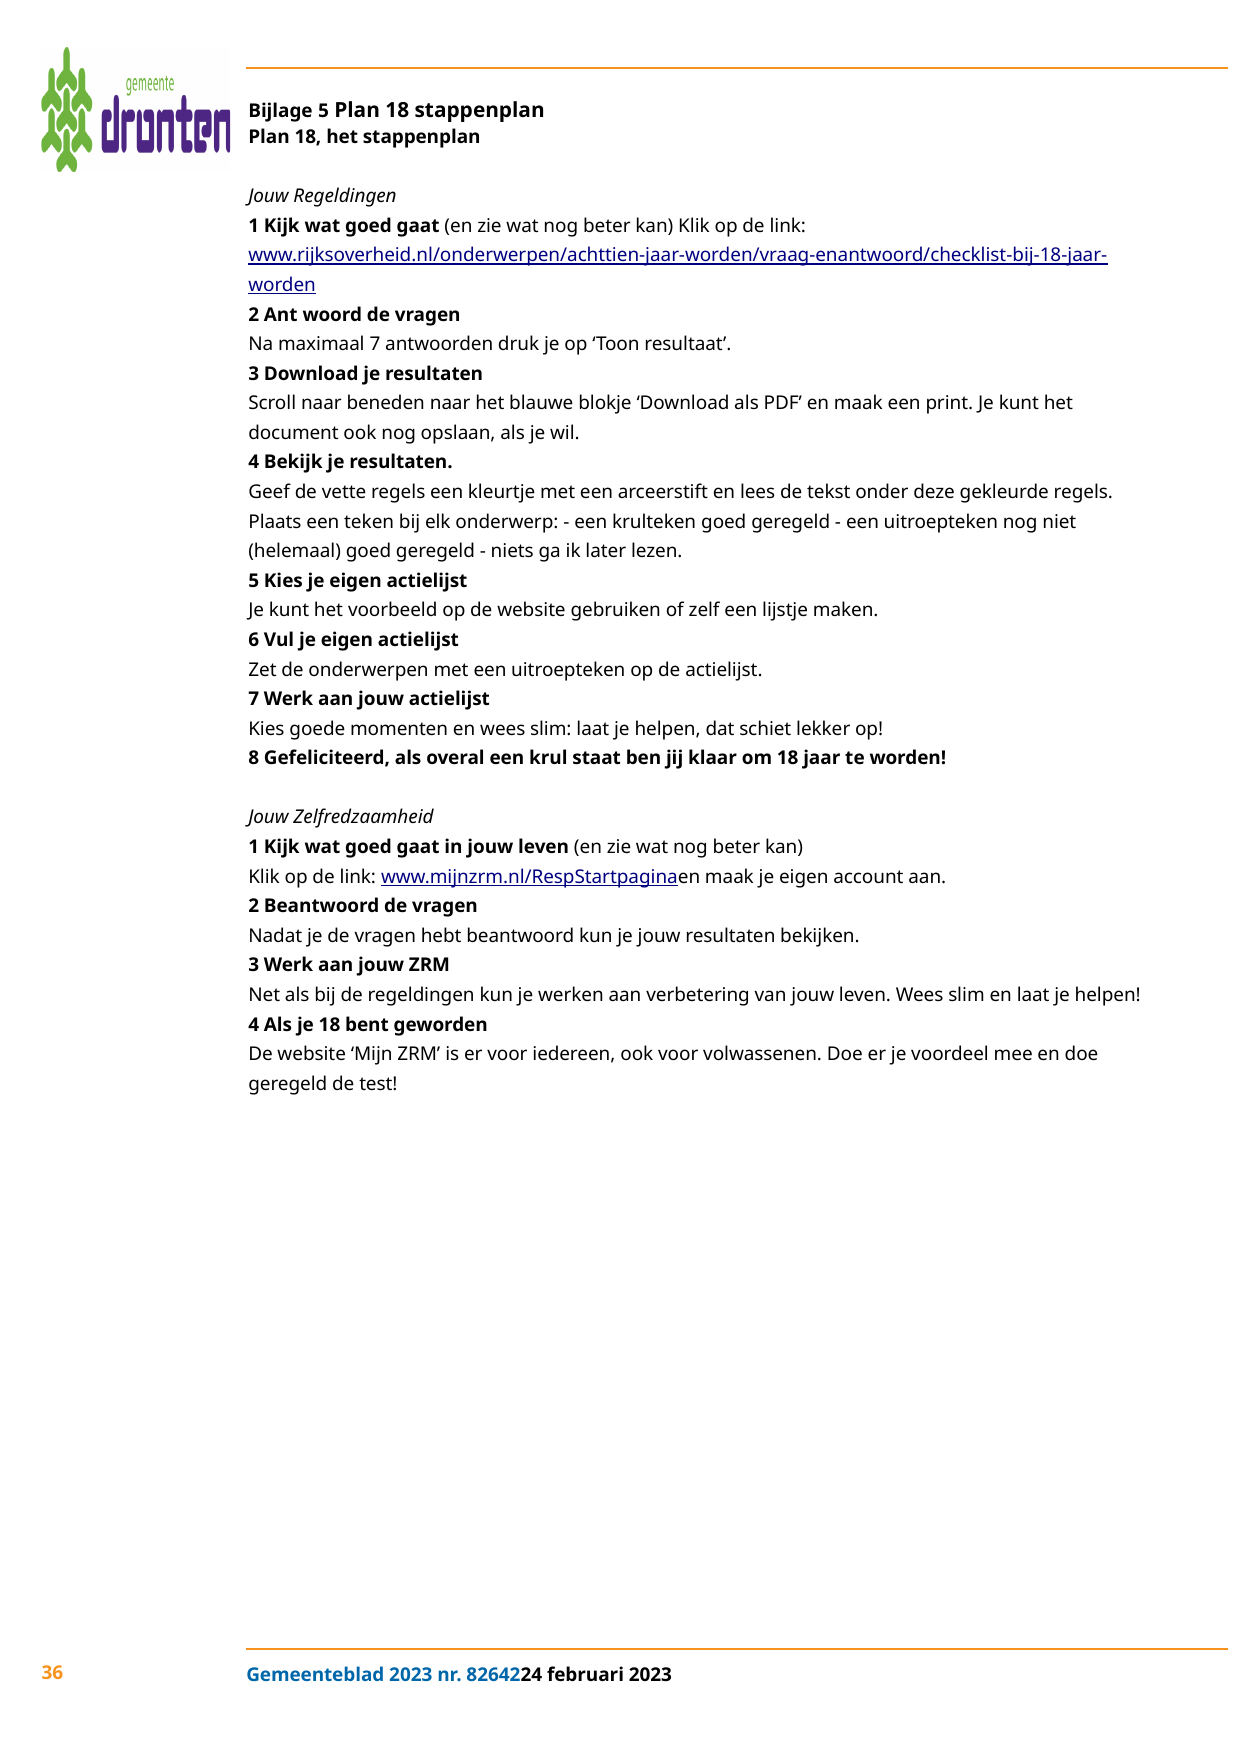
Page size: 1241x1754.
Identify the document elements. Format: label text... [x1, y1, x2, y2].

text Je kunt het voorbeeld op de website gebruiken of zelf een lijstje maken. [248, 597, 1152, 622]
text 2 Ant woord de vragen [248, 301, 1152, 327]
text 3 Download je resultaten [248, 360, 1152, 386]
text Nadat je de vragen hebt beantwoord kun je jouw resultaten bekijken. [248, 922, 1152, 948]
text Geef de vette regels een kleurtje met een arceerstift en lees de tekst onder deze gekleurde regels. Plaats een teken bij elk onderwerp: - een krulteken goed geregeld - een uitroepteken nog niet (helemaal) goed geregeld - niets ga ik later lezen. [248, 478, 1152, 563]
text 4 Als je 18 bent geworden [248, 1011, 1152, 1037]
text Net als bij de regeldingen kun je werken aan verbetering van jouw leven. Wees slim en laat je helpen! [248, 981, 1152, 1007]
text Klik op de link: www.mijnzrm.nl/RespStartpaginaen maak je eigen account aan. [248, 863, 1152, 889]
text Zet de onderwerpen met een uitroepteken op de actielijst. [248, 656, 1152, 682]
text www.rijksoverheid.nl/onderwerpen/achttien-jaar-worden/vraag-enantwoord/checklist-bij-18-jaar-worden [248, 242, 1152, 297]
text Plan 18, het stappenplan [248, 123, 1152, 149]
text 7 Werk aan jouw actielijst [248, 685, 1152, 711]
text Jouw Regeldingen [248, 182, 1152, 208]
text Bijlage 5 Plan 18 stappenplan [248, 95, 1152, 123]
text 4 Bekijk je resultaten. [248, 449, 1152, 474]
text 8 Gefeliciteerd, als overal een krul staat ben jij klaar om 18 jaar te worden! [248, 744, 1152, 770]
text 1 Kijk wat goed gaat in jouw leven (en zie wat nog beter kan) [248, 833, 1152, 859]
text 1 Kijk wat goed gaat (en zie wat nog beter kan) Klik op de link: [248, 212, 1152, 238]
text Na maximaal 7 antwoorden druk je op ‘Toon resultaat’. [248, 330, 1152, 356]
text 2 Beantwoord de vragen [248, 892, 1152, 918]
text 3 Werk aan jouw ZRM [248, 952, 1152, 977]
text Scroll naar beneden naar het blauwe blokje ‘Download als PDF’ en maak een print. Je kunt het document ook nog opslaan, als je wil. [248, 389, 1152, 445]
text 5 Kies je eigen actielijst [248, 567, 1152, 593]
picture [41, 47, 231, 172]
text 6 Vul je eigen actielijst [248, 626, 1152, 652]
text Jouw Zelfredzaamheid [248, 804, 1152, 829]
text Kies goede momenten en wees slim: laat je helpen, dat schiet lekker op! [248, 715, 1152, 741]
text De website ‘Mijn ZRM’ is er voor iedereen, ook voor volwassenen. Doe er je voordeel mee en doe geregeld de test! [248, 1040, 1152, 1096]
